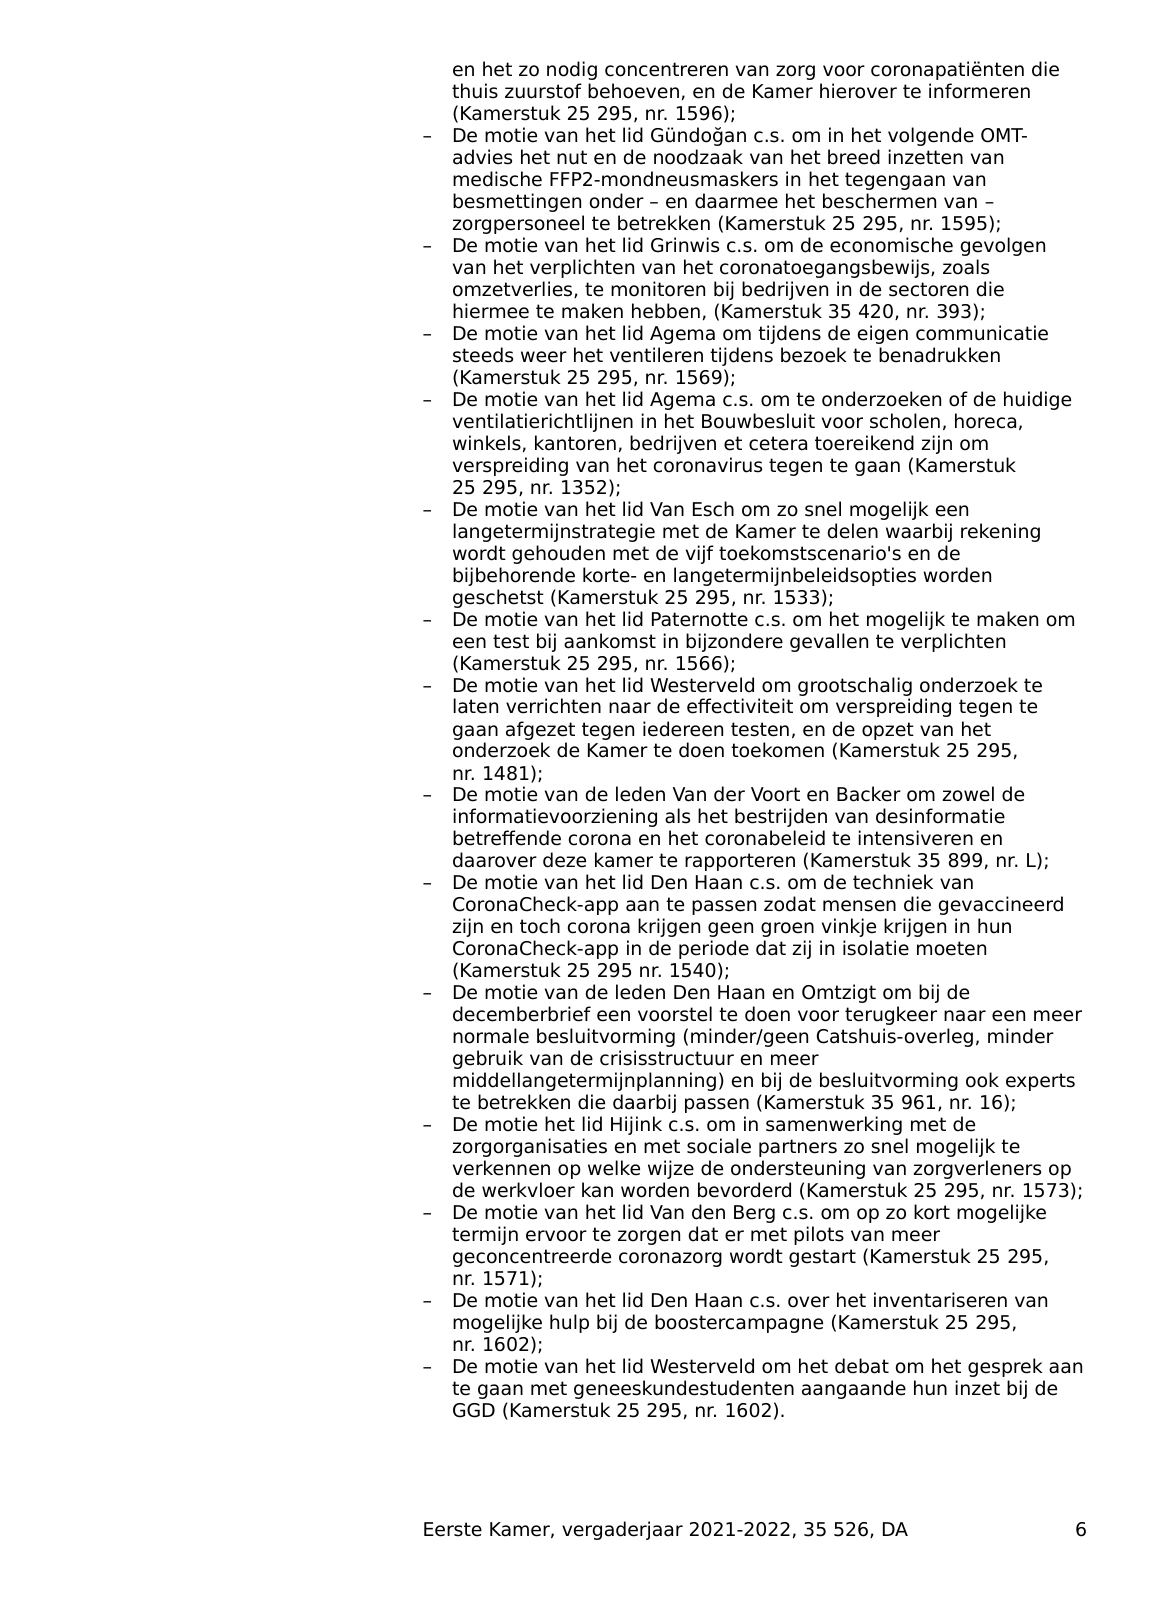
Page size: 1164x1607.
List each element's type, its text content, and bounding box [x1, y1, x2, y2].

text – De motie van de leden Den Haan en Omtzigt om bij de decemberbrief een voorstel te doen voor terugkeer naar een meer normale besluitvorming (minder/geen Catshuis-overleg, minder gebruik van de crisisstructuur en meer middellangetermijnplanning) en bij de besluitvorming ook experts te betrekken die daarbij passen (Kamerstuk 35 961, nr. 16); [422, 982, 1087, 1114]
text – De motie van het lid Gündoğan c.s. om in het volgende OMT-advies het nut en de noodzaak van het breed inzetten van medische FFP2-mondneusmaskers in het tegengaan van besmettingen onder – en daarmee het beschermen van – zorgpersoneel te betrekken (Kamerstuk 25 295, nr. 1595); [422, 125, 1087, 235]
text – De motie van het lid Agema c.s. om te onderzoeken of de huidige ventilatierichtlijnen in het Bouwbesluit voor scholen, horeca, winkels, kantoren, bedrijven et cetera toereikend zijn om verspreiding van het coronavirus tegen te gaan (Kamerstuk 25 295, nr. 1352); [422, 389, 1087, 499]
text – De motie van het lid Den Haan c.s. om de techniek van CoronaCheck-app aan te passen zodat mensen die gevaccineerd zijn en toch corona krijgen geen groen vinkje krijgen in hun CoronaCheck-app in de periode dat zij in isolatie moeten (Kamerstuk 25 295 nr. 1540); [422, 872, 1087, 982]
text – De motie van het lid Agema om tijdens de eigen communicatie steeds weer het ventileren tijdens bezoek te benadrukken (Kamerstuk 25 295, nr. 1569); [422, 323, 1087, 389]
text – De motie van het lid Westerveld om grootschalig onderzoek te laten verrichten naar de effectiviteit om verspreiding tegen te gaan afgezet tegen iedereen testen, en de opzet van het onderzoek de Kamer te doen toekomen (Kamerstuk 25 295, nr. 1481); [422, 674, 1087, 784]
text – De motie van de leden Van der Voort en Backer om zowel de informatievoorziening als het bestrijden van desinformatie betreffende corona en het coronabeleid te intensiveren en daarover deze kamer te rapporteren (Kamerstuk 35 899, nr. L); [422, 784, 1087, 872]
text – De motie van het lid Van den Berg c.s. om op zo kort mogelijke termijn ervoor te zorgen dat er met pilots van meer geconcentreerde coronazorg wordt gestart (Kamerstuk 25 295, nr. 1571); [422, 1202, 1087, 1290]
text – De motie van het lid Den Haan c.s. over het inventariseren van mogelijke hulp bij de boostercampagne (Kamerstuk 25 295, nr. 1602); [422, 1290, 1087, 1356]
text en het zo nodig concentreren van zorg voor coronapatiënten die thuis zuurstof behoeven, en de Kamer hierover te informeren (Kamerstuk 25 295, nr. 1596); [422, 59, 1087, 125]
text – De motie het lid Hijink c.s. om in samenwerking met de zorgorganisaties en met sociale partners zo snel mogelijk te verkennen op welke wijze de ondersteuning van zorgverleners op de werkvloer kan worden bevorderd (Kamerstuk 25 295, nr. 1573); [422, 1114, 1087, 1202]
text – De motie van het lid Paternotte c.s. om het mogelijk te maken om een test bij aankomst in bijzondere gevallen te verplichten (Kamerstuk 25 295, nr. 1566); [422, 608, 1087, 674]
text – De motie van het lid Grinwis c.s. om de economische gevolgen van het verplichten van het coronatoegangsbewijs, zoals omzetverlies, te monitoren bij bedrijven in de sectoren die hiermee te maken hebben, (Kamerstuk 35 420, nr. 393); [422, 235, 1087, 323]
text – De motie van het lid Van Esch om zo snel mogelijk een langetermijnstrategie met de Kamer te delen waarbij rekening wordt gehouden met de vijf toekomstscenario's en de bijbehorende korte- en langetermijnbeleidsopties worden geschetst (Kamerstuk 25 295, nr. 1533); [422, 499, 1087, 608]
text – De motie van het lid Westerveld om het debat om het gesprek aan te gaan met geneeskundestudenten aangaande hun inzet bij de GGD (Kamerstuk 25 295, nr. 1602). [422, 1356, 1087, 1422]
